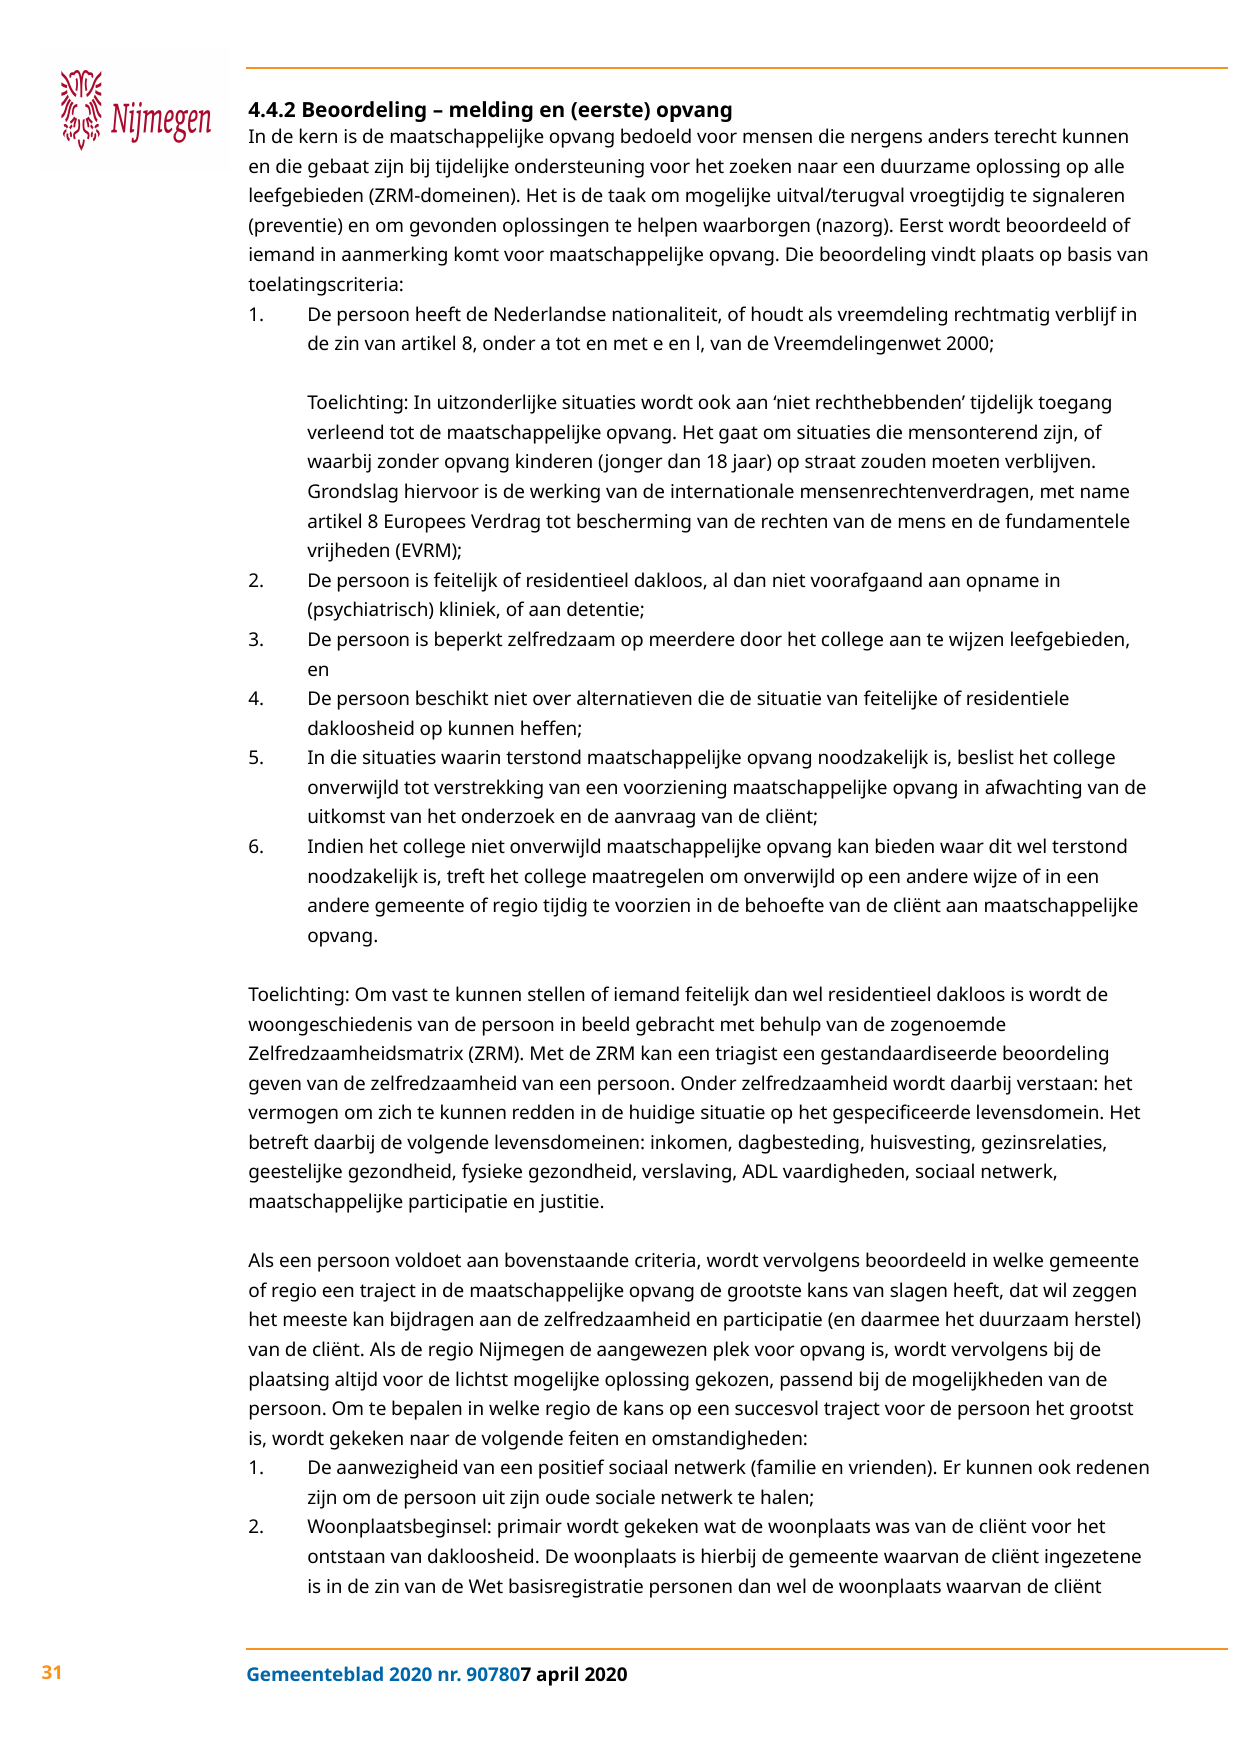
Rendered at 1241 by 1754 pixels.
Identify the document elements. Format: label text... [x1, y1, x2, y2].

list In die situaties waarin terstond maatschappelijke opvang noodzakelijk is, beslist het college onverwijld tot verstrekking van een voorziening maatschappelijke opvang in afwachting van de uitkomst van het onderzoek en de aanvraag van de cliënt; [248, 744, 1152, 829]
text Toelichting: Om vast te kunnen stellen of iemand feitelijk dan wel residentieel dakloos is wordt de woongeschiedenis van de persoon in beeld gebracht met behulp van de zogenoemde Zelfredzaamheidsmatrix (ZRM). Met de ZRM kan een triagist een gestandaardiseerde beoordeling geven van de zelfredzaamheid van een persoon. Onder zelfredzaamheid wordt daarbij verstaan: het vermogen om zich te kunnen redden in de huidige situatie op het gespecificeerde levensdomein. Het betreft daarbij de volgende levensdomeinen: inkomen, dagbesteding, huisvesting, gezinsrelaties, geestelijke gezondheid, fysieke gezondheid, verslaving, ADL vaardigheden, sociaal netwerk, maatschappelijke participatie en justitie. [248, 981, 1152, 1214]
list De persoon is feitelijk of residentieel dakloos, al dan niet voorafgaand aan opname in (psychiatrisch) kliniek, of aan detentie; [248, 567, 1152, 622]
picture [41, 47, 231, 172]
text In de kern is de maatschappelijke opvang bedoeld voor mensen die nergens anders terecht kunnen en die gebaat zijn bij tijdelijke ondersteuning voor het zoeken naar een duurzame oplossing op alle leefgebieden (ZRM-domeinen). Het is de taak om mogelijke uitval/terugval vroegtijdig te signaleren (preventie) en om gevonden oplossingen te helpen waarborgen (nazorg). Eerst wordt beoordeeld of iemand in aanmerking komt voor maatschappelijke opvang. Die beoordeling vindt plaats op basis van toelatingscriteria: [248, 123, 1152, 297]
list De persoon heeft de Nederlandse nationaliteit, of houdt als vreemdeling rechtmatig verblijf in de zin van artikel 8, onder a tot en met e en l, van de Vreemdelingenwet 2000; [248, 301, 1152, 356]
list Toelichting: In uitzonderlijke situaties wordt ook aan ‘niet rechthebbenden’ tijdelijk toegang verleend tot de maatschappelijke opvang. Het gaat om situaties die mensonterend zijn, of waarbij zonder opvang kinderen (jonger dan 18 jaar) op straat zouden moeten verblijven. Grondslag hiervoor is de werking van de internationale mensenrechtenverdragen, met name artikel 8 Europees Verdrag tot bescherming van de rechten van de mens en de fundamentele vrijheden (EVRM); [248, 389, 1152, 563]
list Indien het college niet onverwijld maatschappelijke opvang kan bieden waar dit wel terstond noodzakelijk is, treft het college maatregelen om onverwijld op een andere wijze of in een andere gemeente of regio tijdig te voorzien in de behoefte van de cliënt aan maatschappelijke opvang. [248, 833, 1152, 948]
list De aanwezigheid van een positief sociaal netwerk (familie en vrienden). Er kunnen ook redenen zijn om de persoon uit zijn oude sociale netwerk te halen; [248, 1454, 1152, 1510]
list De persoon is beperkt zelfredzaam op meerdere door het college aan te wijzen leefgebieden, en [248, 626, 1152, 681]
text 4.4.2 Beoordeling – melding en (eerste) opvang [248, 95, 1152, 123]
text Als een persoon voldoet aan bovenstaande criteria, wordt vervolgens beoordeeld in welke gemeente of regio een traject in de maatschappelijke opvang de grootste kans van slagen heeft, dat wil zeggen het meeste kan bijdragen aan de zelfredzaamheid en participatie (en daarmee het duurzaam herstel) van de cliënt. Als de regio Nijmegen de aangewezen plek voor opvang is, wordt vervolgens bij de plaatsing altijd voor de lichtst mogelijke oplossing gekozen, passend bij de mogelijkheden van de persoon. Om te bepalen in welke regio de kans op een succesvol traject voor de persoon het grootst is, wordt gekeken naar de volgende feiten en omstandigheden: [248, 1247, 1152, 1451]
list Woonplaatsbeginsel: primair wordt gekeken wat de woonplaats was van de cliënt voor het ontstaan van dakloosheid. De woonplaats is hierbij de gemeente waarvan de cliënt ingezetene is in de zin van de Wet basisregistratie personen dan wel de woonplaats waarvan de cliënt [248, 1514, 1152, 1598]
list De persoon beschikt niet over alternatieven die de situatie van feitelijke of residentiele dakloosheid op kunnen heffen; [248, 685, 1152, 741]
